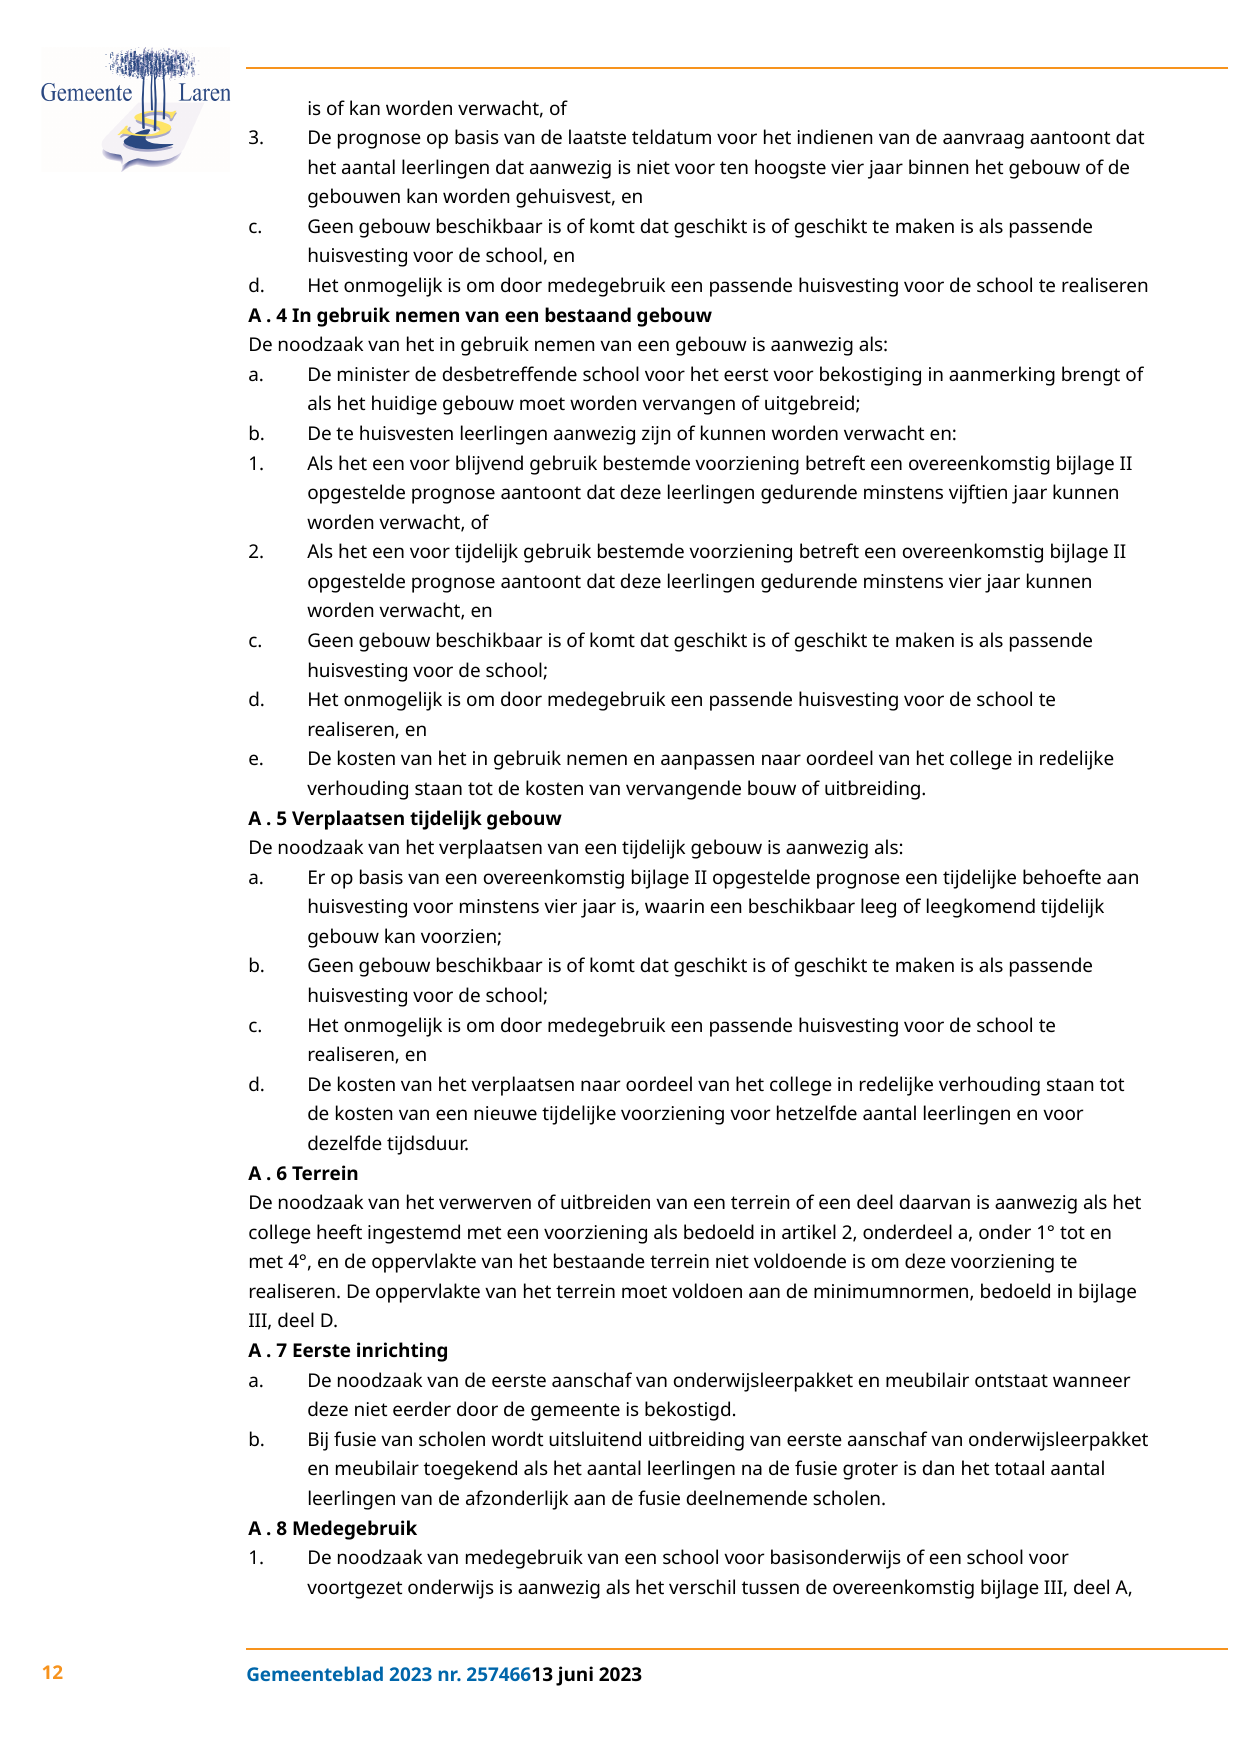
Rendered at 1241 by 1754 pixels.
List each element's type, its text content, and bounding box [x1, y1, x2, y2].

list De prognose op basis van de laatste teldatum voor het indienen van de aanvraag aantoont dat het aantal leerlingen dat aanwezig is niet voor ten hoogste vier jaar binnen het gebouw of de gebouwen kan worden gehuisvest, en [248, 124, 1152, 209]
list De kosten van het verplaatsen naar oordeel van het college in redelijke verhouding staan tot de kosten van een nieuwe tijdelijke voorziening voor hetzelfde aantal leerlingen en voor dezelfde tijdsduur. [248, 1071, 1152, 1156]
text A . 4 In gebruik nemen van een bestaand gebouw [248, 302, 1152, 328]
list De kosten van het in gebruik nemen en aanpassen naar oordeel van het college in redelijke verhouding staan tot de kosten van vervangende bouw of uitbreiding. [248, 746, 1152, 801]
list De te huisvesten leerlingen aanwezig zijn of kunnen worden verwacht en: [248, 420, 1152, 446]
list Het onmogelijk is om door medegebruik een passende huisvesting voor de school te realiseren, en [248, 1012, 1152, 1067]
picture [41, 47, 231, 172]
text A . 5 Verplaatsen tijdelijk gebouw [248, 805, 1152, 831]
list Bij fusie van scholen wordt uitsluitend uitbreiding van eerste aanschaf van onderwijsleerpakket en meubilair toegekend als het aantal leerlingen na de fusie groter is dan het totaal aantal leerlingen van de afzonderlijk aan de fusie deelnemende scholen. [248, 1426, 1152, 1511]
text A . 7 Eerste inrichting [248, 1337, 1152, 1363]
list Het onmogelijk is om door medegebruik een passende huisvesting voor de school te realiseren, en [248, 686, 1152, 742]
list Geen gebouw beschikbaar is of komt dat geschikt is of geschikt te maken is als passende huisvesting voor de school, en [248, 213, 1152, 268]
list Geen gebouw beschikbaar is of komt dat geschikt is of geschikt te maken is als passende huisvesting voor de school; [248, 953, 1152, 1008]
list Het onmogelijk is om door medegebruik een passende huisvesting voor de school te realiseren [248, 272, 1152, 298]
list Er op basis van een overeenkomstig bijlage II opgestelde prognose een tijdelijke behoefte aan huisvesting voor minstens vier jaar is, waarin een beschikbaar leeg of leegkomend tijdelijk gebouw kan voorzien; [248, 864, 1152, 949]
text A . 8 Medegebruik [248, 1515, 1152, 1541]
list De noodzaak van de eerste aanschaf van onderwijsleerpakket en meubilair ontstaat wanneer deze niet eerder door de gemeente is bekostigd. [248, 1367, 1152, 1422]
list De minister de desbetreffende school voor het eerst voor bekostiging in aanmerking brengt of als het huidige gebouw moet worden vervangen of uitgebreid; [248, 361, 1152, 416]
text De noodzaak van het verwerven of uitbreiden van een terrein of een deel daarvan is aanwezig als het college heeft ingestemd met een voorziening als bedoeld in artikel 2, onderdeel a, onder 1° tot en met 4°, en de oppervlakte van het bestaande terrein niet voldoende is om deze voorziening te realiseren. De oppervlakte van het terrein moet voldoen aan de minimumnormen, bedoeld in bijlage III, deel D. [248, 1189, 1152, 1333]
list Als het een voor blijvend gebruik bestemde voorziening betreft een overeenkomstig bijlage II opgestelde prognose aantoont dat deze leerlingen gedurende minstens vijftien jaar kunnen worden verwacht, of [248, 450, 1152, 535]
text A . 6 Terrein [248, 1160, 1152, 1186]
list Als het een voor tijdelijk gebruik bestemde voorziening betreft een overeenkomstig bijlage II opgestelde prognose aantoont dat deze leerlingen gedurende minstens vier jaar kunnen worden verwacht, en [248, 538, 1152, 623]
text De noodzaak van het verplaatsen van een tijdelijk gebouw is aanwezig als: [248, 834, 1152, 860]
list is of kan worden verwacht, of [248, 95, 1152, 121]
list Geen gebouw beschikbaar is of komt dat geschikt is of geschikt te maken is als passende huisvesting voor de school; [248, 627, 1152, 683]
text De noodzaak van het in gebruik nemen van een gebouw is aanwezig als: [248, 331, 1152, 357]
list De noodzaak van medegebruik van een school voor basisonderwijs of een school voor voortgezet onderwijs is aanwezig als het verschil tussen de overeenkomstig bijlage III, deel A, [248, 1544, 1152, 1600]
